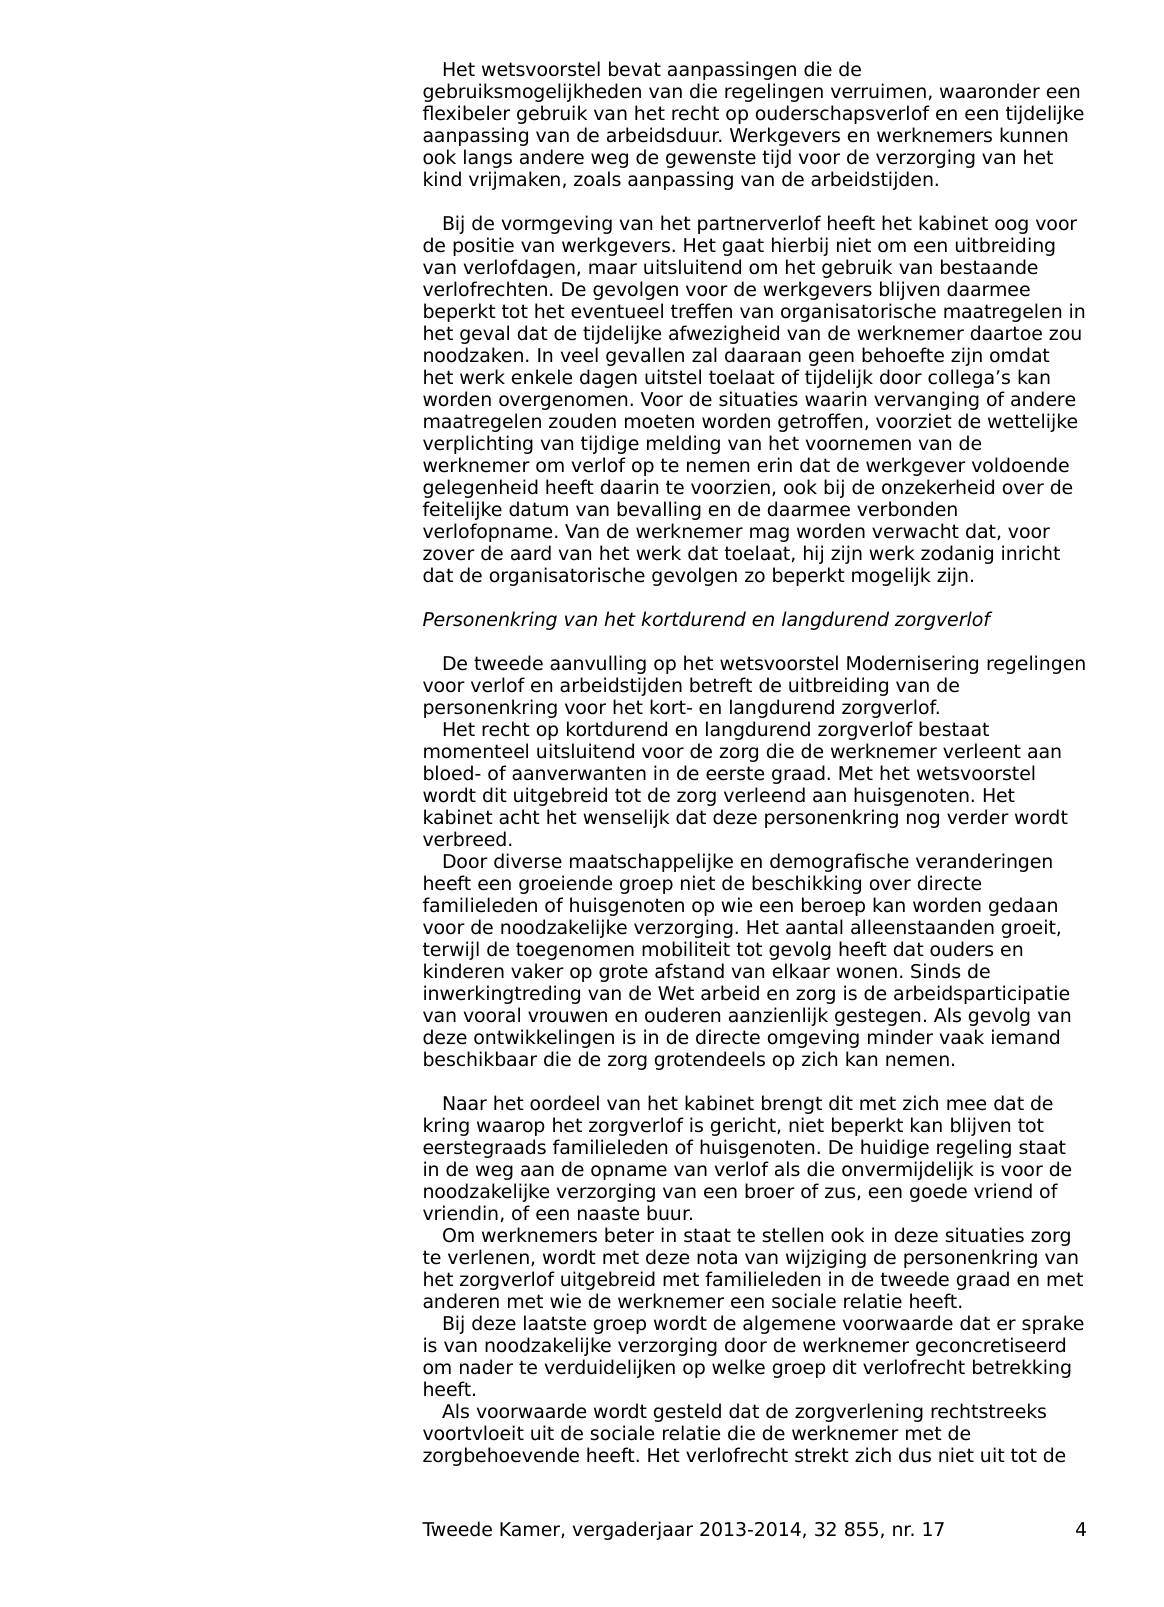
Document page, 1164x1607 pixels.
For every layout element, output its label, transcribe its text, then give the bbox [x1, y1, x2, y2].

subtitle Personenkring van het kortdurend en langdurend zorgverlof [422, 609, 1087, 631]
text Naar het oordeel van het kabinet brengt dit met zich mee dat de kring waarop het zorgverlof is gericht, niet beperkt kan blijven tot eerstegraads familieleden of huisgenoten. De huidige regeling staat in de weg aan de opname van verlof als die onvermijdelijk is voor de noodzakelijke verzorging van een broer of zus, een goede vriend of vriendin, of een naaste buur. [422, 1093, 1087, 1225]
text Om werknemers beter in staat te stellen ook in deze situaties zorg te verlenen, wordt met deze nota van wijziging de personenkring van het zorgverlof uitgebreid met familieleden in de tweede graad en met anderen met wie de werknemer een sociale relatie heeft. [422, 1225, 1087, 1313]
text De tweede aanvulling op het wetsvoorstel Modernisering regelingen voor verlof en arbeidstijden betreft de uitbreiding van de personenkring voor het kort- en langdurend zorgverlof. [422, 653, 1087, 719]
text Bij deze laatste groep wordt de algemene voorwaarde dat er sprake is van noodzakelijke verzorging door de werknemer geconcretiseerd om nader te verduidelijken op welke groep dit verlofrecht betrekking heeft. [422, 1313, 1087, 1401]
text Bij de vormgeving van het partnerverlof heeft het kabinet oog voor de positie van werkgevers. Het gaat hierbij niet om een uitbreiding van verlofdagen, maar uitsluitend om het gebruik van bestaande verlofrechten. De gevolgen voor de werkgevers blijven daarmee beperkt tot het eventueel treffen van organisatorische maatregelen in het geval dat de tijdelijke afwezigheid van de werknemer daartoe zou noodzaken. In veel gevallen zal daaraan geen behoefte zijn omdat het werk enkele dagen uitstel toelaat of tijdelijk door collega’s kan worden overgenomen. Voor de situaties waarin vervanging of andere maatregelen zouden moeten worden getroffen, voorziet de wettelijke verplichting van tijdige melding van het voornemen van de werknemer om verlof op te nemen erin dat de werkgever voldoende gelegenheid heeft daarin te voorzien, ook bij de onzekerheid over de feitelijke datum van bevalling en de daarmee verbonden verlofopname. Van de werknemer mag worden verwacht dat, voor zover de aard van het werk dat toelaat, hij zijn werk zodanig inricht dat de organisatorische gevolgen zo beperkt mogelijk zijn. [422, 213, 1087, 587]
text Door diverse maatschappelijke en demografische veranderingen heeft een groeiende groep niet de beschikking over directe familieleden of huisgenoten op wie een beroep kan worden gedaan voor de noodzakelijke verzorging. Het aantal alleenstaanden groeit, terwijl de toegenomen mobiliteit tot gevolg heeft dat ouders en kinderen vaker op grote afstand van elkaar wonen. Sinds de inwerkingtreding van de Wet arbeid en zorg is de arbeidsparticipatie van vooral vrouwen en ouderen aanzienlijk gestegen. Als gevolg van deze ontwikkelingen is in de directe omgeving minder vaak iemand beschikbaar die de zorg grotendeels op zich kan nemen. [422, 851, 1087, 1071]
text Het wetsvoorstel bevat aanpassingen die de gebruiksmogelijkheden van die regelingen verruimen, waaronder een flexibeler gebruik van het recht op ouderschapsverlof en een tijdelijke aanpassing van de arbeidsduur. Werkgevers en werknemers kunnen ook langs andere weg de gewenste tijd voor de verzorging van het kind vrijmaken, zoals aanpassing van de arbeidstijden. [422, 59, 1087, 191]
text Het recht op kortdurend en langdurend zorgverlof bestaat momenteel uitsluitend voor de zorg die de werknemer verleent aan bloed- of aanverwanten in de eerste graad. Met het wetsvoorstel wordt dit uitgebreid tot de zorg verleend aan huisgenoten. Het kabinet acht het wenselijk dat deze personenkring nog verder wordt verbreed. [422, 719, 1087, 851]
text Als voorwaarde wordt gesteld dat de zorgverlening rechtstreeks voortvloeit uit de sociale relatie die de werknemer met de zorgbehoevende heeft. Het verlofrecht strekt zich dus niet uit tot de [422, 1401, 1087, 1467]
